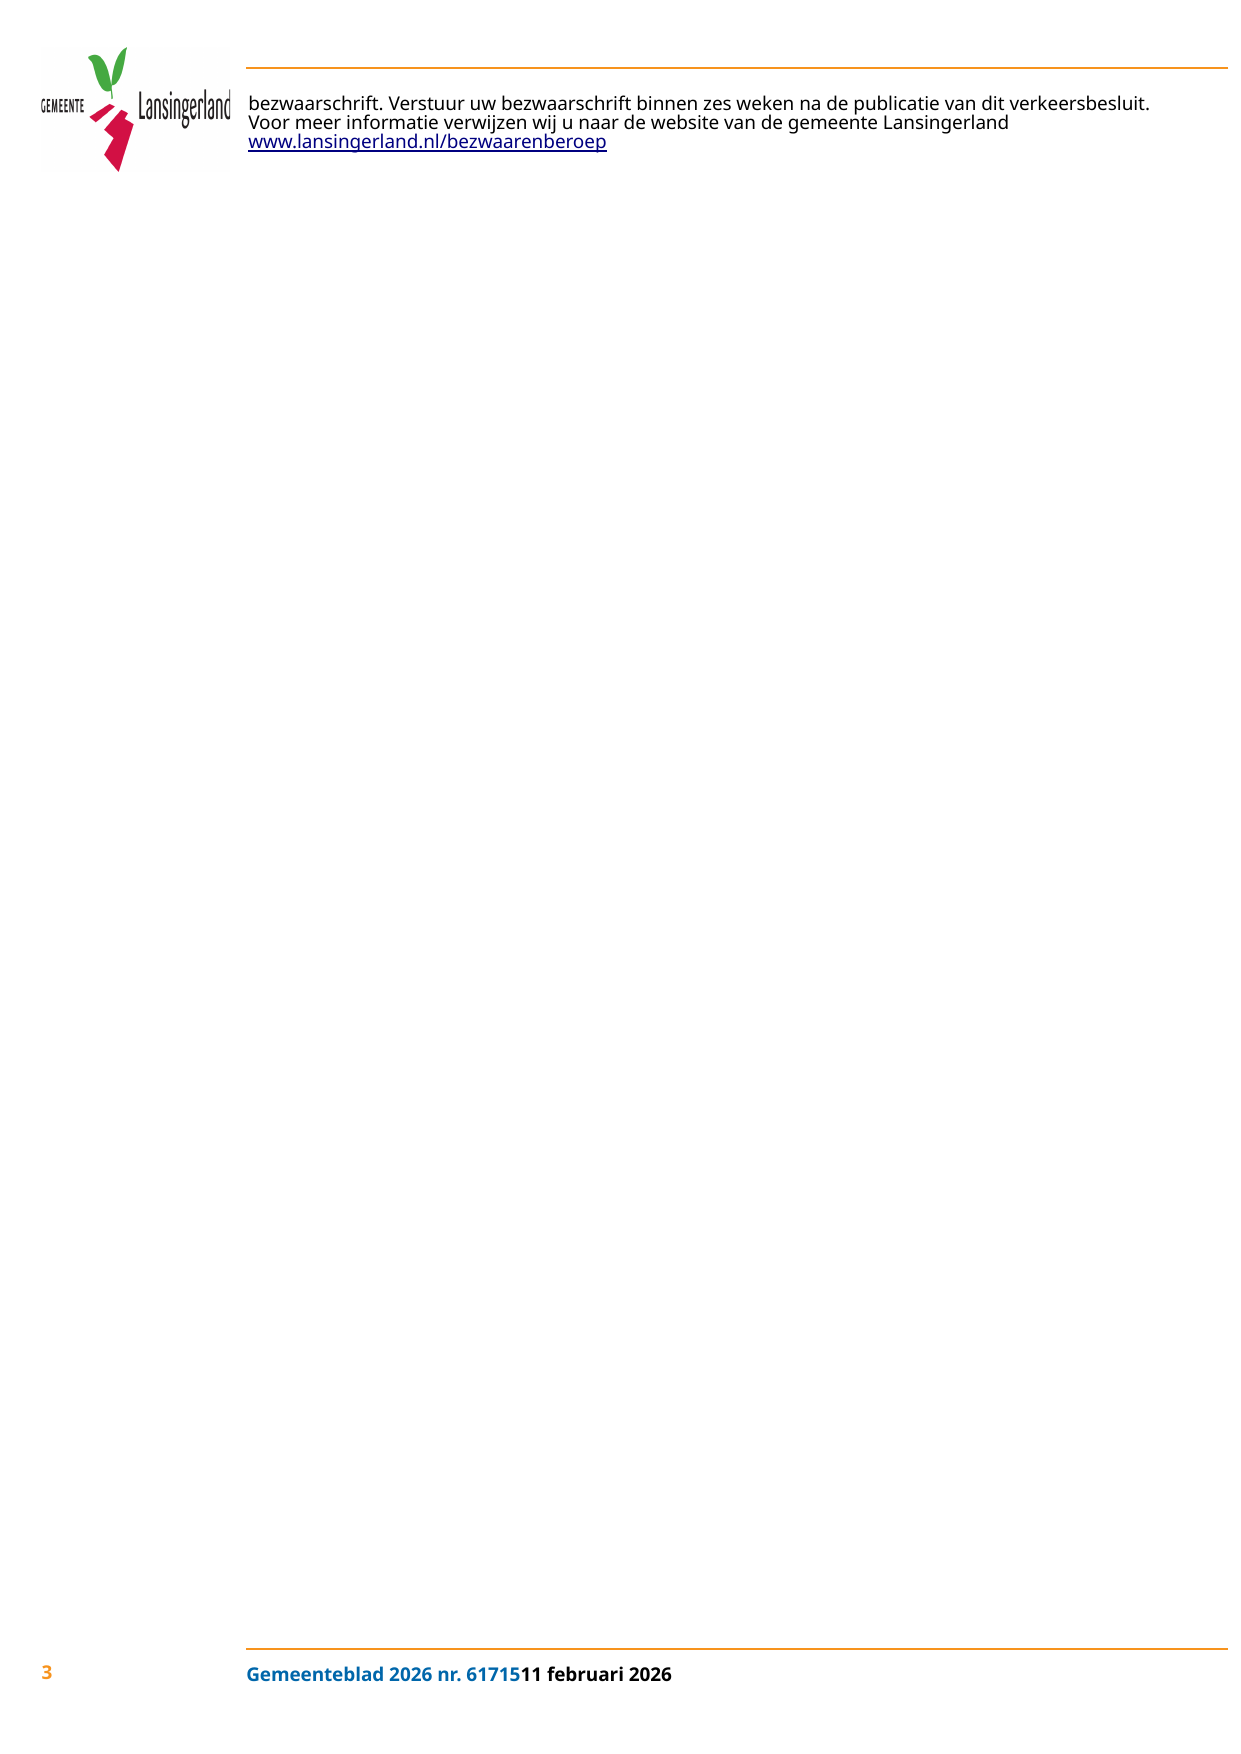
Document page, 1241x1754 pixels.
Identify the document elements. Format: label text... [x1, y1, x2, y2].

text bezwaarschrift. Verstuur uw bezwaarschrift binnen zes weken na de publicatie van dit verkeersbesluit. Voor meer informatie verwijzen wij u naar de website van de gemeente Lansingerland www.lansingerland.nl/bezwaarenberoep [248, 95, 1152, 153]
picture [41, 47, 231, 172]
